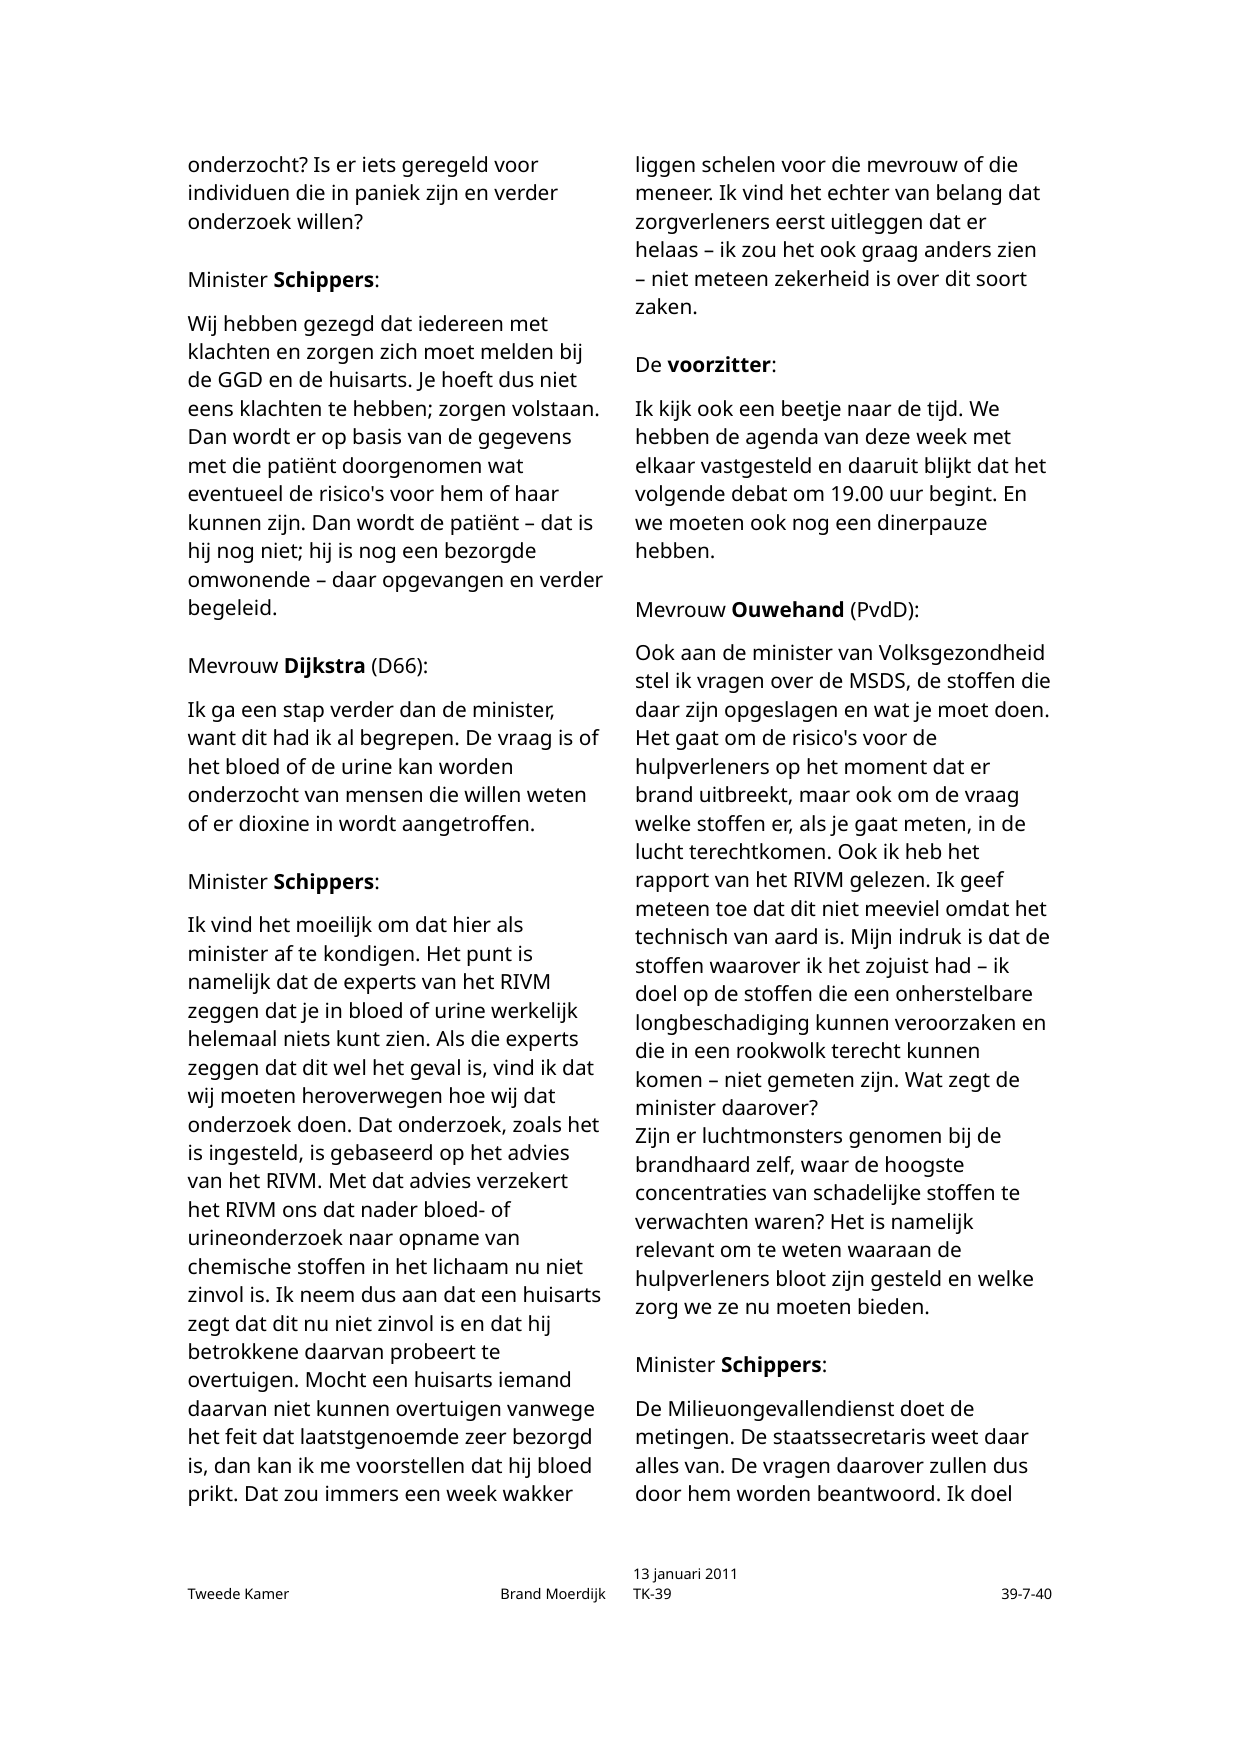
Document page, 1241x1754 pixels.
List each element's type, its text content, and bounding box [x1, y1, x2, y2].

text Ik vind het moeilijk om dat hier als minister af te kondigen. Het punt is namelijk dat de experts van het RIVM zeggen dat je in bloed of urine werkelijk helemaal niets kunt zien. Als die experts zeggen dat dit wel het geval is, vind ik dat wij moeten heroverwegen hoe wij dat onderzoek doen. Dat onderzoek, zoals het is ingesteld, is gebaseerd op het advies van het RIVM. Met dat advies verzekert het RIVM ons dat nader bloed- of urineonderzoek naar opname van chemische stoffen in het lichaam nu niet zinvol is. Ik neem dus aan dat een huisarts zegt dat dit nu niet zinvol is en dat hij betrokkene daarvan probeert te overtuigen. Mocht een huisarts iemand daarvan niet kunnen overtuigen vanwege het feit dat laatstgenoemde zeer bezorgd is, dan kan ik me voorstellen dat hij bloed prikt. Dat zou immers een week wakker [187, 911, 605, 1508]
text liggen schelen voor die mevrouw of die meneer. Ik vind het echter van belang dat zorgverleners eerst uitleggen dat er helaas – ik zou het ook graag anders zien – niet meteen zekerheid is over dit soort zaken. [635, 150, 1053, 321]
text Ook aan de minister van Volksgezondheid stel ik vragen over de MSDS, de stoffen die daar zijn opgeslagen en wat je moet doen. Het gaat om de risico's voor de hulpverleners op het moment dat er brand uitbreekt, maar ook om de vraag welke stoffen er, als je gaat meten, in de lucht terechtkomen. Ook ik heb het rapport van het RIVM gelezen. Ik geef meteen toe dat dit niet meeviel omdat het technisch van aard is. Mijn indruk is dat de stoffen waarover ik het zojuist had – ik doel op de stoffen die een onherstelbare longbeschadiging kunnen veroorzaken en die in een rookwolk terecht kunnen komen – niet gemeten zijn. Wat zegt de minister daarover? [635, 638, 1053, 1122]
text Ik ga een stap verder dan de minister, want dit had ik al begrepen. De vraag is of het bloed of de urine kan worden onderzocht van mensen die willen weten of er dioxine in wordt aangetroffen. [187, 695, 605, 837]
text De voorzitter: [635, 351, 1053, 379]
text onderzocht? Is er iets geregeld voor individuen die in paniek zijn en verder onderzoek willen? [187, 150, 605, 235]
text Mevrouw Ouwehand (PvdD): [635, 595, 1053, 623]
text Mevrouw Dijkstra (D66): [187, 652, 605, 680]
text Zijn er luchtmonsters genomen bij de brandhaard zelf, waar de hoogste concentraties van schadelijke stoffen te verwachten waren? Het is namelijk relevant om te weten waaraan de hulpverleners bloot zijn gesteld en welke zorg we ze nu moeten bieden. [635, 1122, 1053, 1321]
text Wij hebben gezegd dat iedereen met klachten en zorgen zich moet melden bij de GGD en de huisarts. Je hoeft dus niet eens klachten te hebben; zorgen volstaan. Dan wordt er op basis van de gegevens met die patiënt doorgenomen wat eventueel de risico's voor hem of haar kunnen zijn. Dan wordt de patiënt – dat is hij nog niet; hij is nog een bezorgde omwonende – daar opgevangen en verder begeleid. [187, 309, 605, 622]
text Minister Schippers: [187, 265, 605, 294]
text Minister Schippers: [187, 867, 605, 896]
text Ik kijk ook een beetje naar de tijd. We hebben de agenda van deze week met elkaar vastgesteld en daaruit blijkt dat het volgende debat om 19.00 uur begint. En we moeten ook nog een dinerpauze hebben. [635, 394, 1053, 565]
text De Milieuongevallendienst doet de metingen. De staatssecretaris weet daar alles van. De vragen daarover zullen dus door hem worden beantwoord. Ik doel [635, 1394, 1053, 1508]
text Minister Schippers: [635, 1351, 1053, 1379]
